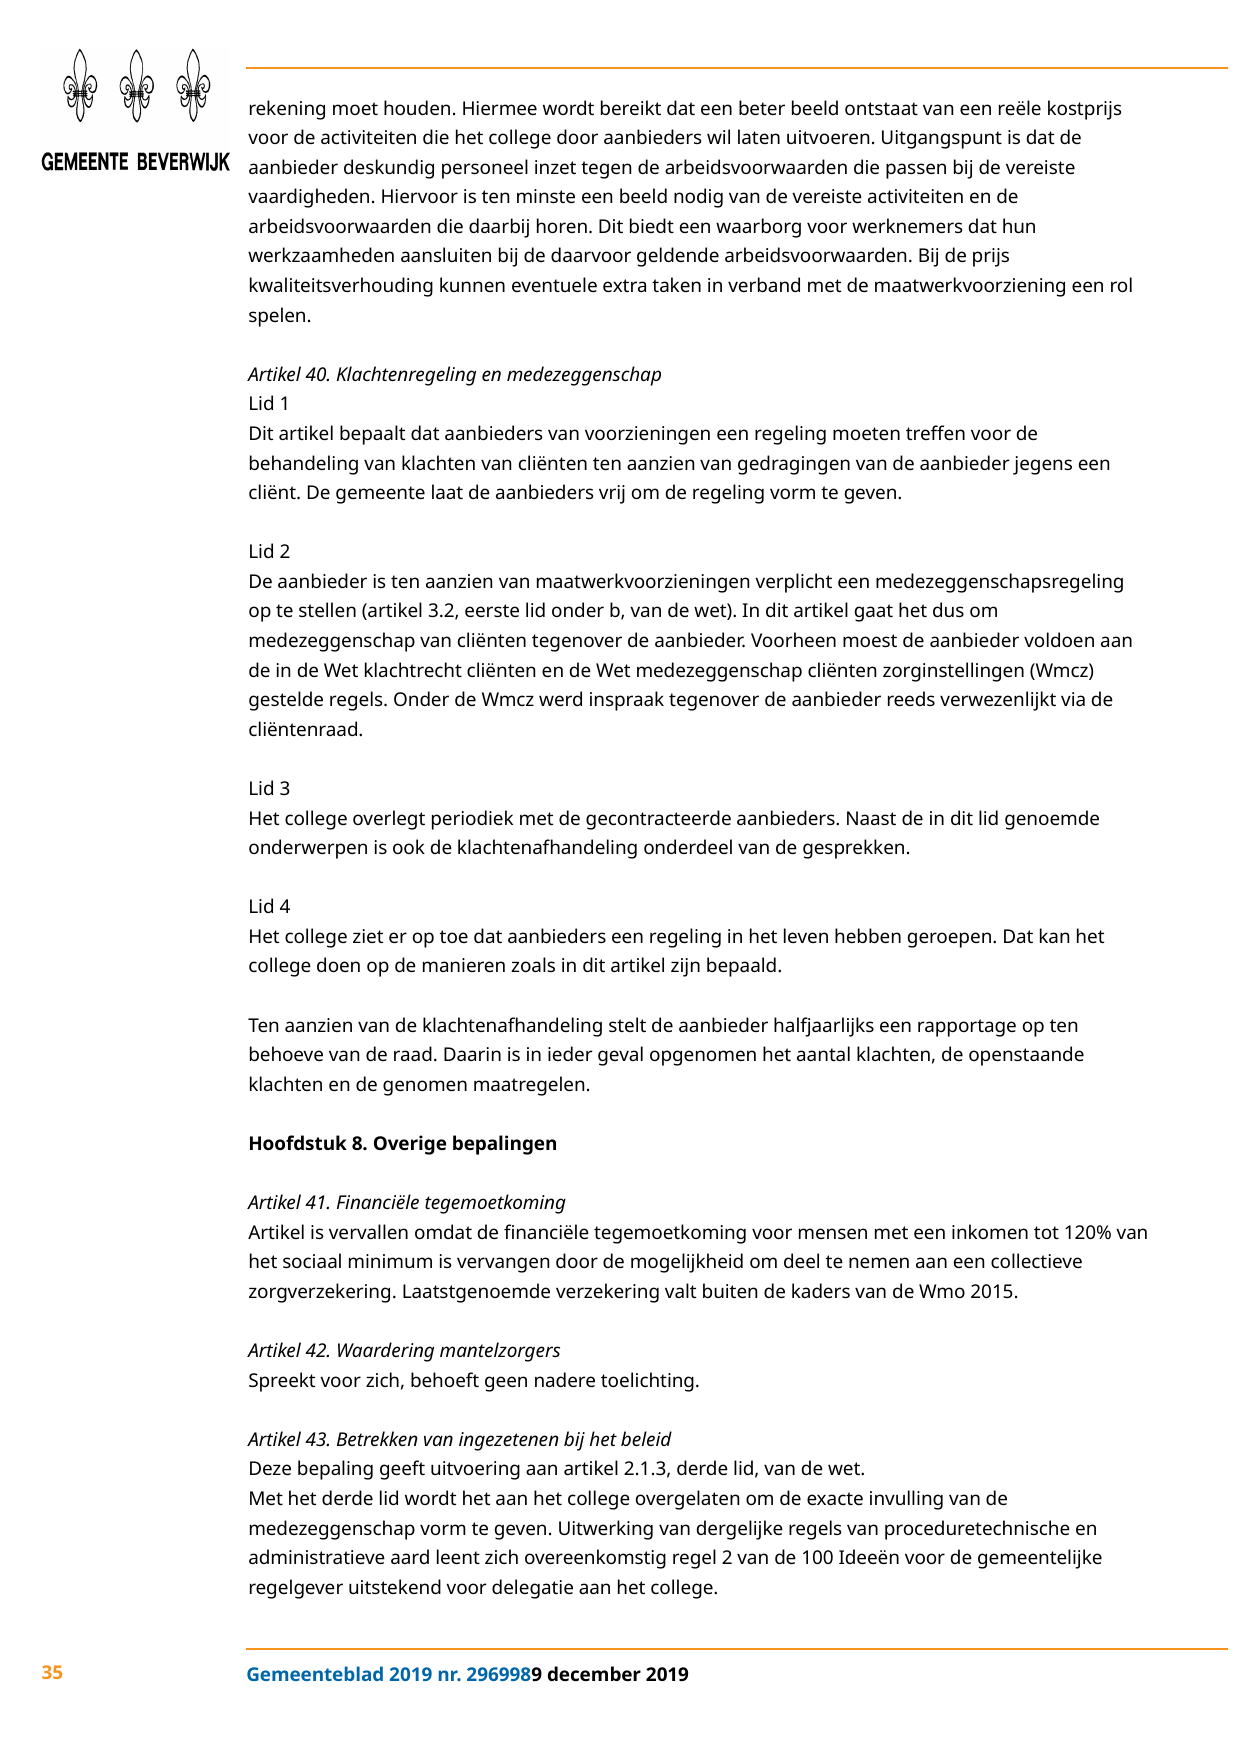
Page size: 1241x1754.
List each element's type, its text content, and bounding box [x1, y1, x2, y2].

text Lid 1 [248, 391, 1152, 416]
text Het college ziet er op toe dat aanbieders een regeling in het leven hebben geroepen. Dat kan het college doen op de manieren zoals in dit artikel zijn bepaald. [248, 923, 1152, 978]
text Artikel 43. Betrekken van ingezetenen bij het beleid [248, 1426, 1152, 1452]
text Artikel 40. Klachtenregeling en medezeggenschap [248, 361, 1152, 387]
text Lid 4 [248, 893, 1152, 919]
text Ten aanzien van de klachtenafhandeling stelt de aanbieder halfjaarlijks een rapportage op ten behoeve van de raad. Daarin is in ieder geval opgenomen het aantal klachten, de openstaande klachten en de genomen maatregelen. [248, 1012, 1152, 1097]
text Artikel 41. Financiële tegemoetkoming [248, 1189, 1152, 1215]
text Artikel 42. Waardering mantelzorgers [248, 1337, 1152, 1363]
text rekening moet houden. Hiermee wordt bereikt dat een beter beeld ontstaat van een reële kostprijs voor de activiteiten die het college door aanbieders wil laten uitvoeren. Uitgangspunt is dat de aanbieder deskundig personeel inzet tegen de arbeidsvoorwaarden die passen bij de vereiste vaardigheden. Hiervoor is ten minste een beeld nodig van de vereiste activiteiten en de arbeidsvoorwaarden die daarbij horen. Dit biedt een waarborg voor werknemers dat hun werkzaamheden aansluiten bij de daarvoor geldende arbeidsvoorwaarden. Bij de prijs kwaliteitsverhouding kunnen eventuele extra taken in verband met de maatwerkvoorziening een rol spelen. [248, 95, 1152, 328]
text Deze bepaling geeft uitvoering aan artikel 2.1.3, derde lid, van de wet. [248, 1456, 1152, 1481]
text Met het derde lid wordt het aan het college overgelaten om de exacte invulling van de medezeggenschap vorm te geven. Uitwerking van dergelijke regels van proceduretechnische en administratieve aard leent zich overeenkomstig regel 2 van de 100 Ideeën voor de gemeentelijke regelgever uitstekend voor delegatie aan het college. [248, 1485, 1152, 1600]
text Lid 3 [248, 775, 1152, 801]
text Spreekt voor zich, behoeft geen nadere toelichting. [248, 1367, 1152, 1393]
picture [41, 47, 231, 172]
text De aanbieder is ten aanzien van maatwerkvoorzieningen verplicht een medezeggenschapsregeling op te stellen (artikel 3.2, eerste lid onder b, van de wet). In dit artikel gaat het dus om medezeggenschap van cliënten tegenover de aanbieder. Voorheen moest de aanbieder voldoen aan de in de Wet klachtrecht cliënten en de Wet medezeggenschap cliënten zorginstellingen (Wmcz) gestelde regels. Onder de Wmcz werd inspraak tegenover de aanbieder reeds verwezenlijkt via de cliëntenraad. [248, 568, 1152, 742]
text Lid 2 [248, 538, 1152, 564]
text Hoofdstuk 8. Overige bepalingen [248, 1130, 1152, 1156]
text Het college overlegt periodiek met de gecontracteerde aanbieders. Naast de in dit lid genoemde onderwerpen is ook de klachtenafhandeling onderdeel van de gesprekken. [248, 805, 1152, 860]
text Artikel is vervallen omdat de financiële tegemoetkoming voor mensen met een inkomen tot 120% van het sociaal minimum is vervangen door de mogelijkheid om deel te nemen aan een collectieve zorgverzekering. Laatstgenoemde verzekering valt buiten de kaders van de Wmo 2015. [248, 1219, 1152, 1304]
text Dit artikel bepaalt dat aanbieders van voorzieningen een regeling moeten treffen voor de behandeling van klachten van cliënten ten aanzien van gedragingen van de aanbieder jegens een cliënt. De gemeente laat de aanbieders vrij om de regeling vorm te geven. [248, 420, 1152, 505]
